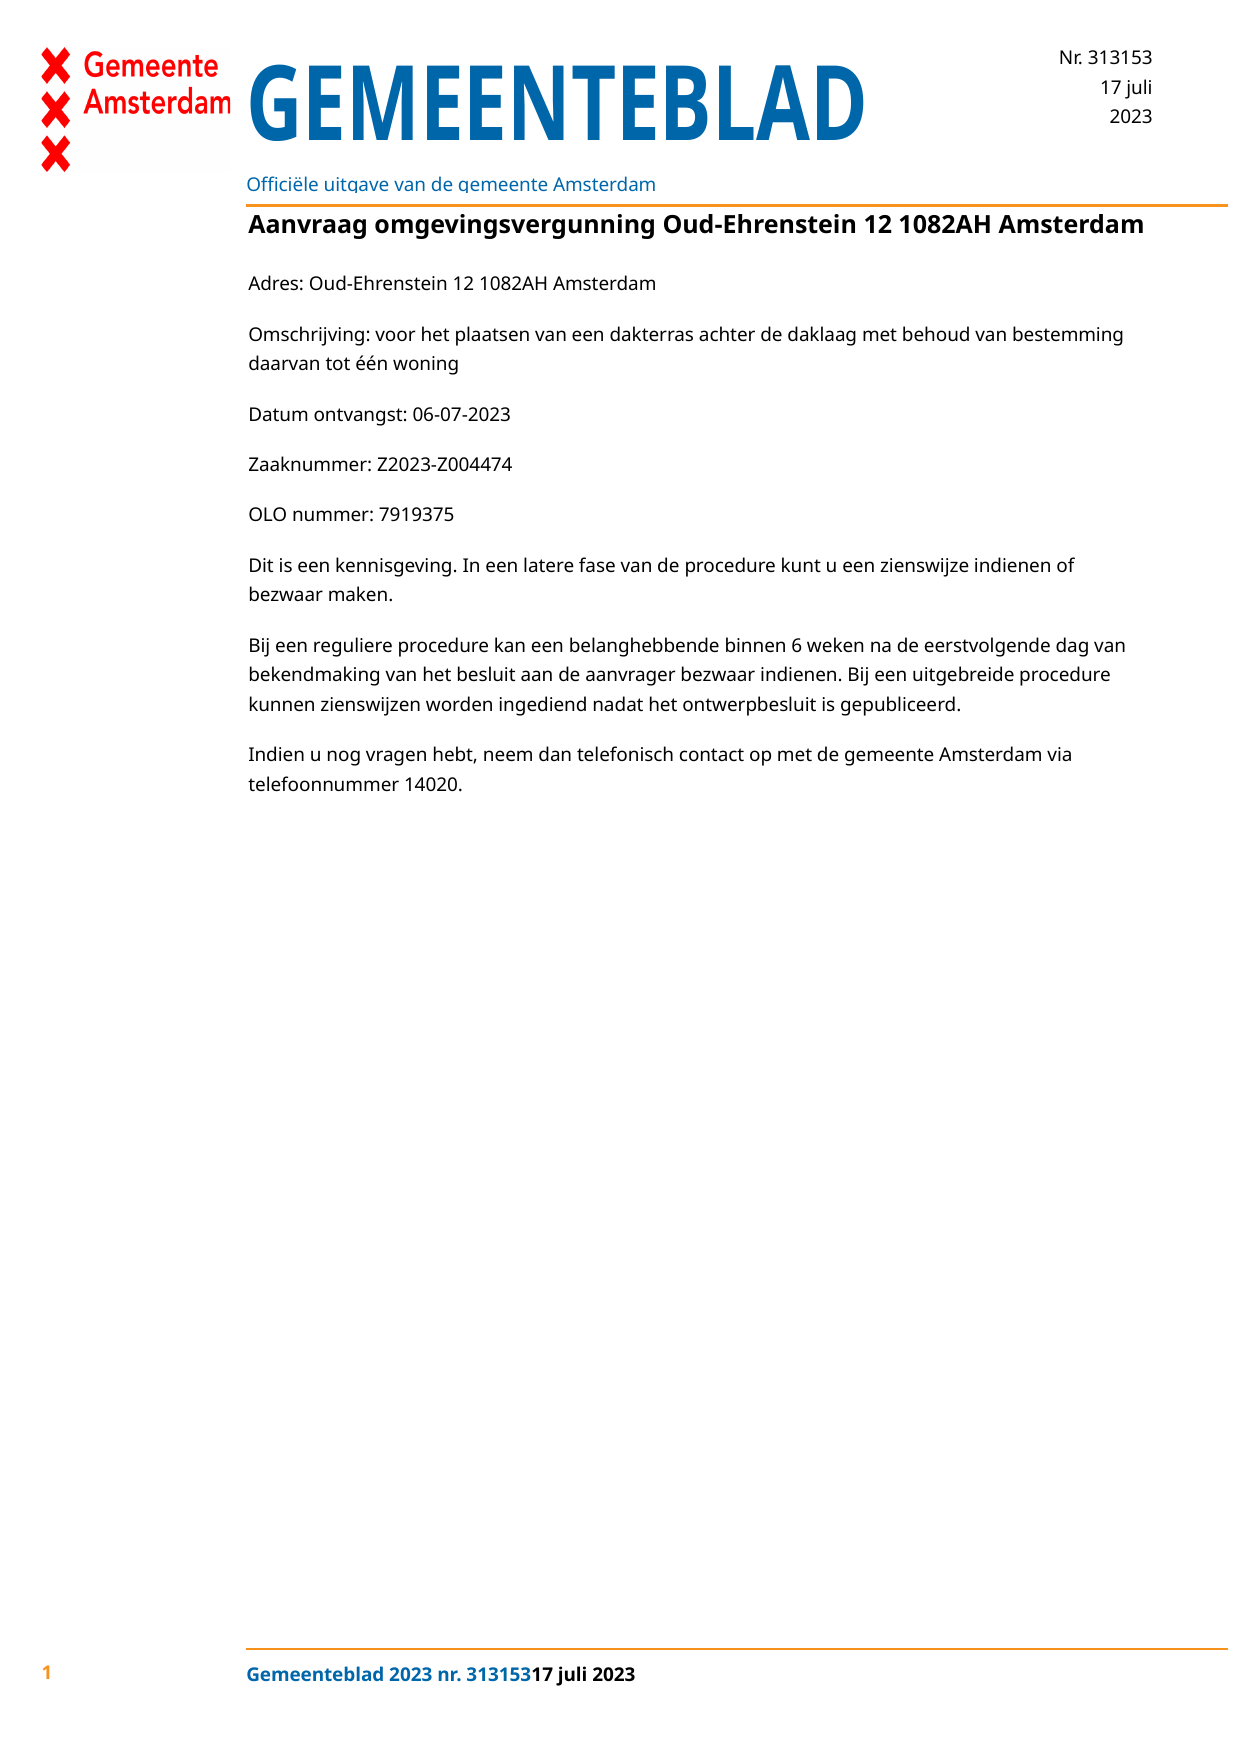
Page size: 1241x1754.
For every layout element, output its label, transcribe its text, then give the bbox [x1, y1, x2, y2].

text Indien u nog vragen hebt, neem dan telefonisch contact op met de gemeente Amsterdam via telefoonnummer 14020. [248, 742, 1152, 797]
text Adres: Oud-Ehrenstein 12 1082AH Amsterdam [248, 270, 1152, 296]
text Dit is een kennisgeving. In een latere fase van de procedure kunt u een zienswijze indienen of bezwaar maken. [248, 552, 1152, 607]
text Zaaknummer: Z2023-Z004474 [248, 451, 1152, 477]
text OLO nummer: 7919375 [248, 502, 1152, 527]
text Datum ontvangst: 06-07-2023 [248, 401, 1152, 426]
text Bij een reguliere procedure kan een belanghebbende binnen 6 weken na de eerstvolgende dag van bekendmaking van het besluit aan de aanvrager bezwaar indienen. Bij een uitgebreide procedure kunnen zienswijzen worden ingediend nadat het ontwerpbesluit is gepubliceerd. [248, 632, 1152, 717]
text Omschrijving: voor het plaatsen van een dakterras achter de daklaag met behoud van bestemming daarvan tot één woning [248, 321, 1152, 376]
text Aanvraag omgevingsvergunning Oud-Ehrenstein 12 1082AH Amsterdam [248, 207, 1152, 241]
picture [41, 47, 231, 172]
